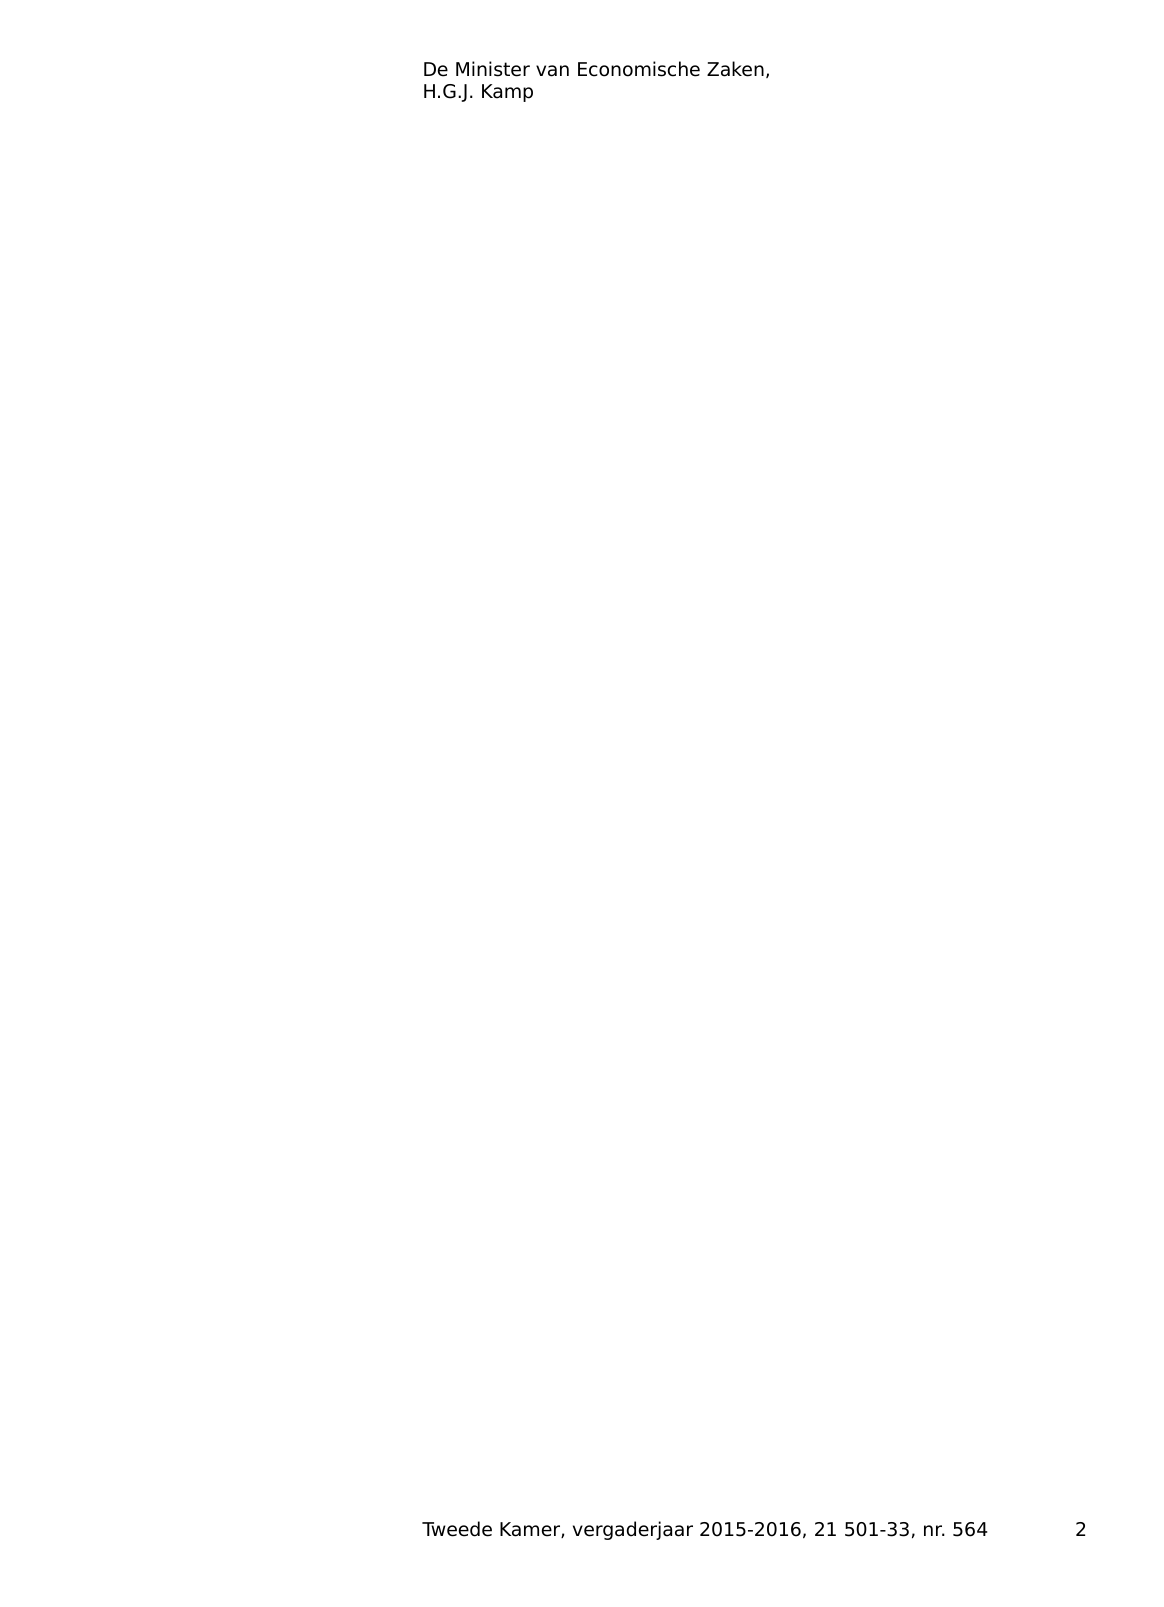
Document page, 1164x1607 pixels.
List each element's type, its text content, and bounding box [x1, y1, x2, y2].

text De Minister van Economische Zaken, H.G.J. Kamp [422, 59, 1087, 103]
